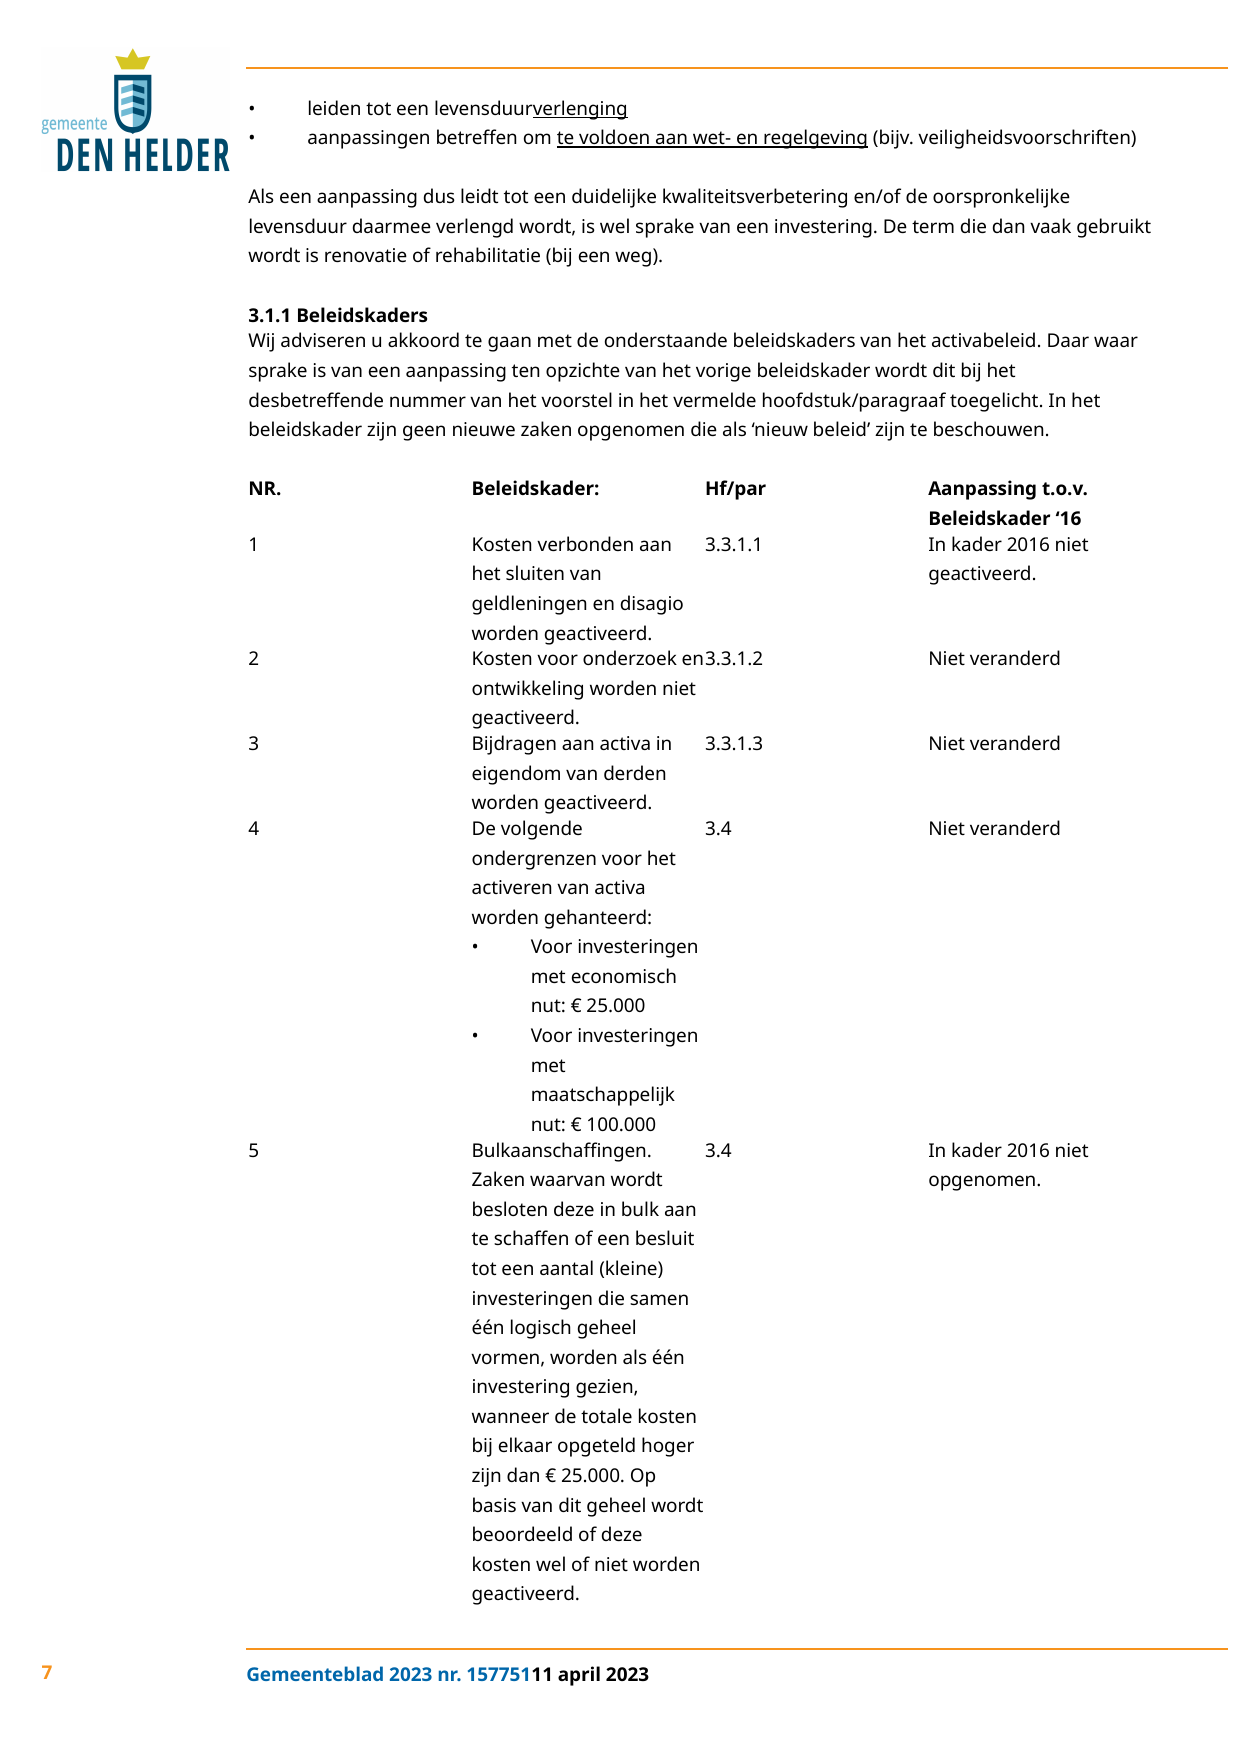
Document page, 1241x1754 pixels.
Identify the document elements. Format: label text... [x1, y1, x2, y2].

picture [100, 154, 106, 172]
list leiden tot een levensduurverlenging [248, 95, 1152, 121]
table_cell 2 [248, 645, 471, 730]
picture [63, 144, 68, 165]
table_cell Bijdragen aan activa in eigendom van derden worden geactiveerd. [471, 730, 705, 815]
table_header Hf/par [705, 476, 928, 531]
table_cell 3.4 [705, 1137, 928, 1606]
table_cell In kader 2016 niet geactiveerd. [928, 531, 1152, 645]
table_header NR. [248, 476, 471, 531]
picture [182, 144, 187, 165]
table_cell 3.4 [705, 815, 928, 1137]
picture [130, 157, 135, 172]
table_cell Kosten voor onderzoek en ontwikkeling worden niet geactiveerd. [471, 645, 705, 730]
picture [220, 160, 224, 172]
table_cell 3.3.1.2 [705, 645, 928, 730]
table_cell In kader 2016 niet opgenomen. [928, 1137, 1152, 1606]
text Wij adviseren u akkoord te gaan met de onderstaande beleidskaders van het activabeleid. Daar waar sprake is van een aanpassing ten opzichte van het vorige beleidskader wordt dit bij het desbetreffende nummer van het voorstel in het vermelde hoofdstuk/paragraaf toegelicht. In het beleidskader zijn geen nieuwe zaken opgenomen die als ‘nieuw beleid’ zijn te beschouwen. [248, 328, 1152, 442]
text 3.1.1 Beleidskaders [248, 302, 1152, 328]
table_cell 3.3.1.3 [705, 730, 928, 815]
table_cell 5 [248, 1137, 471, 1606]
table_cell De volgende ondergrenzen voor het activeren van activa worden gehanteerd: Voor investeringen met economisch nut: € 25.000 Voor investeringen met maatschappelijk nut: € 100.000 [471, 815, 705, 1137]
table_cell Niet veranderd [928, 730, 1152, 815]
list aanpassingen betreffen om te voldoen aan wet- en regelgeving (bijv. veiligheidsvoorschriften) [248, 124, 1152, 150]
text Als een aanpassing dus leidt tot een duidelijke kwaliteitsverbetering en/of de oorspronkelijke levensduur daarmee verlengd wordt, is wel sprake van een investering. De term die dan vaak gebruikt wordt is renovatie of rehabilitatie (bij een weg). [248, 183, 1152, 268]
table_cell 3 [248, 730, 471, 815]
table_cell 4 [248, 815, 471, 1137]
picture [41, 47, 231, 172]
table_cell 3.3.1.1 [705, 531, 928, 645]
table_cell Niet veranderd [928, 645, 1152, 730]
table_cell Bulkaanschaffingen. Zaken waarvan wordt besloten deze in bulk aan te schaffen of een besluit tot een aantal (kleine) investeringen die samen één logisch geheel vormen, worden als één investering gezien, wanneer de totale kosten bij elkaar opgeteld hoger zijn dan € 25.000. Op basis van dit geheel wordt beoordeeld of deze kosten wel of niet worden geactiveerd. [471, 1137, 705, 1606]
table_header Aanpassing t.o.v. Beleidskader ‘16 [928, 476, 1152, 531]
table_cell Niet veranderd [928, 815, 1152, 1137]
table_header Beleidskader: [471, 476, 705, 531]
table_cell 1 [248, 531, 471, 645]
table_cell Kosten verbonden aan het sluiten van geldleningen en disagio worden geactiveerd. [471, 531, 705, 645]
